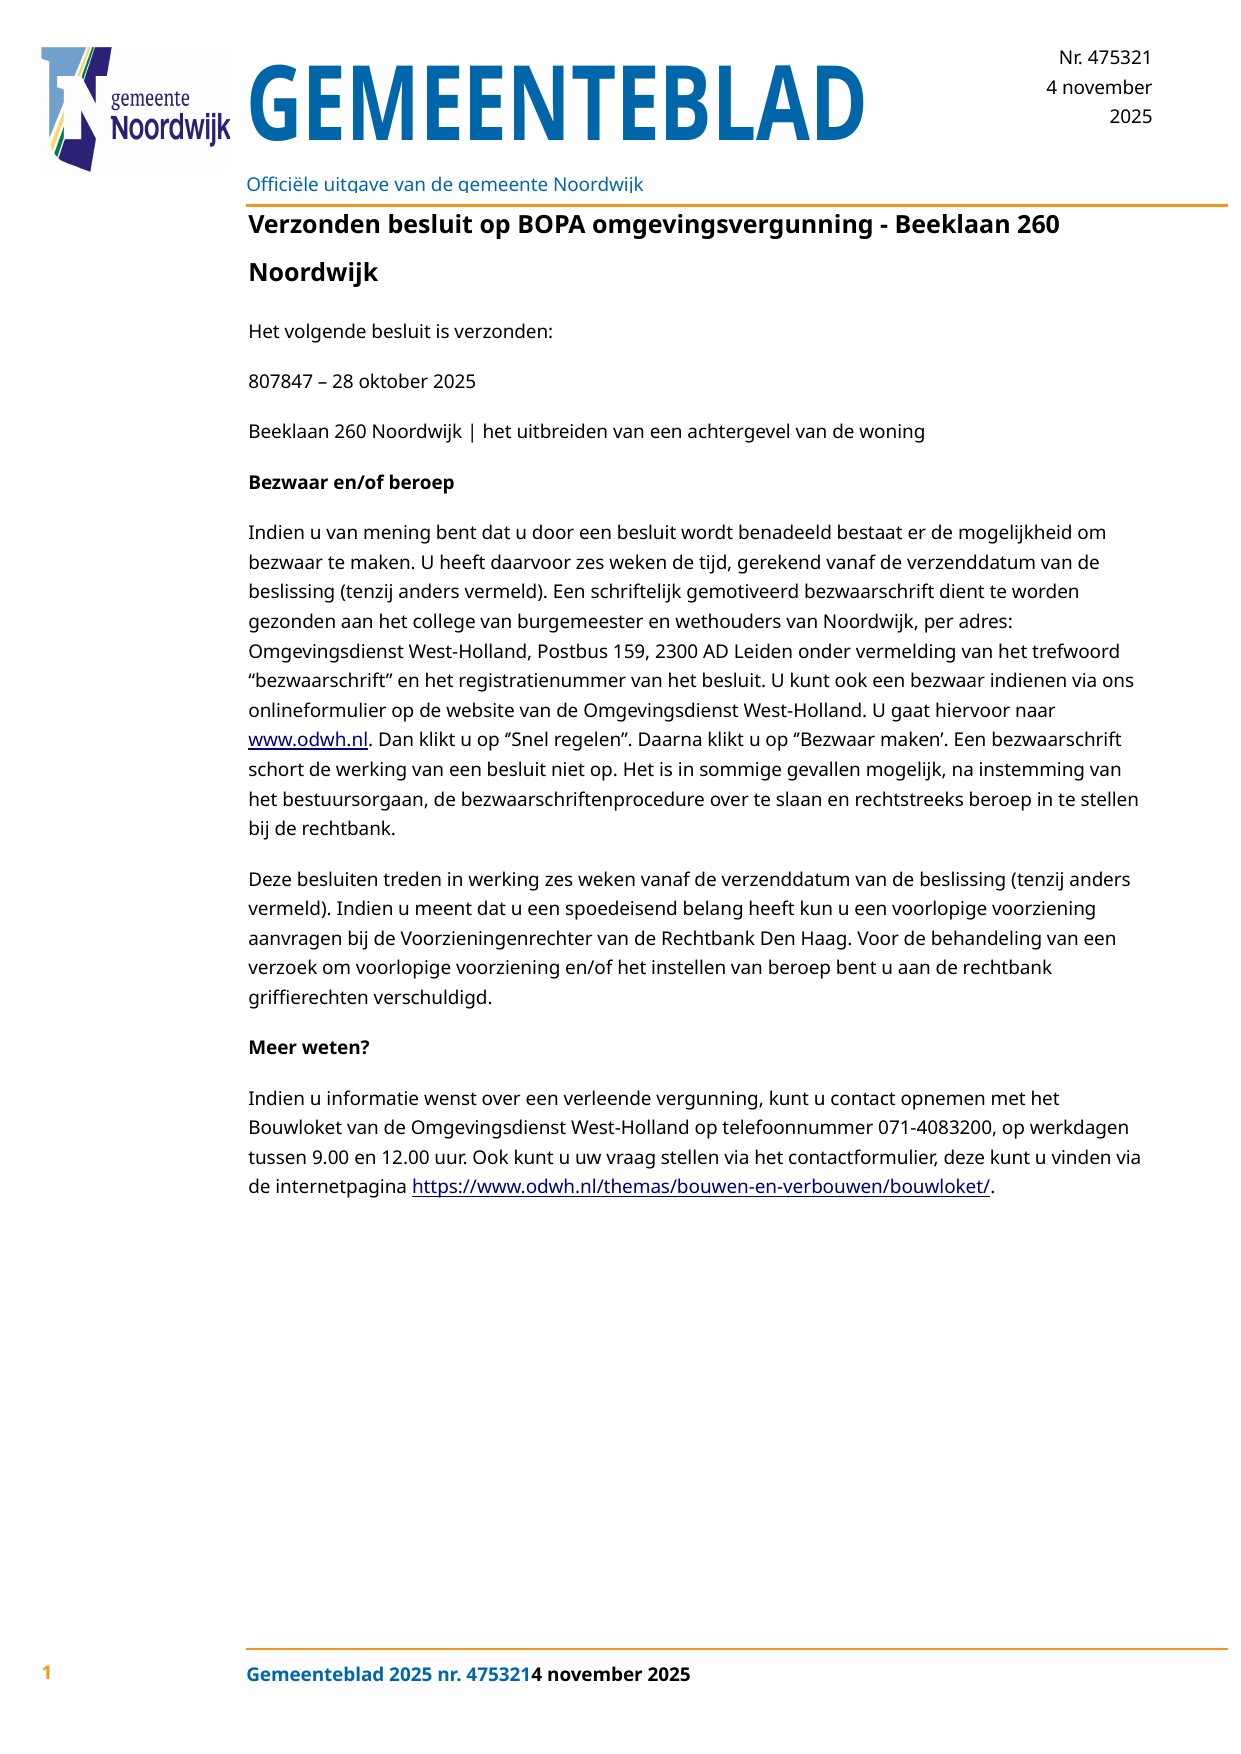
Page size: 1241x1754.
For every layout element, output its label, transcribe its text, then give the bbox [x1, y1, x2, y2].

text Indien u van mening bent dat u door een besluit wordt benadeeld bestaat er de mogelijkheid om bezwaar te maken. U heeft daarvoor zes weken de tijd, gerekend vanaf de verzenddatum van de beslissing (tenzij anders vermeld). Een schriftelijk gemotiveerd bezwaarschrift dient te worden gezonden aan het college van burgemeester en wethouders van Noordwijk, per adres: Omgevingsdienst West-Holland, Postbus 159, 2300 AD Leiden onder vermelding van het trefwoord “bezwaarschrift” en het registratienummer van het besluit. U kunt ook een bezwaar indienen via ons onlineformulier op de website van de Omgevingsdienst West-Holland. U gaat hiervoor naar www.odwh.nl. Dan klikt u op ‘’Snel regelen”. Daarna klikt u op ‘’Bezwaar maken’. Een bezwaarschrift schort de werking van een besluit niet op. Het is in sommige gevallen mogelijk, na instemming van het bestuursorgaan, de bezwaarschriftenprocedure over te slaan en rechtstreeks beroep in te stellen bij de rechtbank. [248, 519, 1152, 841]
text Deze besluiten treden in werking zes weken vanaf de verzenddatum van de beslissing (tenzij anders vermeld). Indien u meent dat u een spoedeisend belang heeft kun u een voorlopige voorziening aanvragen bij de Voorzieningenrechter van de Rechtbank Den Haag. Voor de behandeling van een verzoek om voorlopige voorziening en/of het instellen van beroep bent u aan de rechtbank griffierechten verschuldigd. [248, 866, 1152, 1010]
text Indien u informatie wenst over een verleende vergunning, kunt u contact opnemen met het Bouwloket van de Omgevingsdienst West-Holland op telefoonnummer 071-4083200, op werkdagen tussen 9.00 en 12.00 uur. Ook kunt u uw vraag stellen via het contactformulier, deze kunt u vinden via de internetpagina https://www.odwh.nl/themas/bouwen-en-verbouwen/bouwloket/. [248, 1085, 1152, 1199]
text Meer weten? [248, 1034, 1152, 1060]
text Bezwaar en/of beroep [248, 469, 1152, 495]
picture [41, 47, 231, 172]
text 807847 – 28 oktober 2025 [248, 368, 1152, 394]
text Het volgende besluit is verzonden: [248, 318, 1152, 344]
text Beeklaan 260 Noordwijk | het uitbreiden van een achtergevel van de woning [248, 419, 1152, 444]
text Verzonden besluit op BOPA omgevingsvergunning - Beeklaan 260 Noordwijk [248, 207, 1152, 288]
